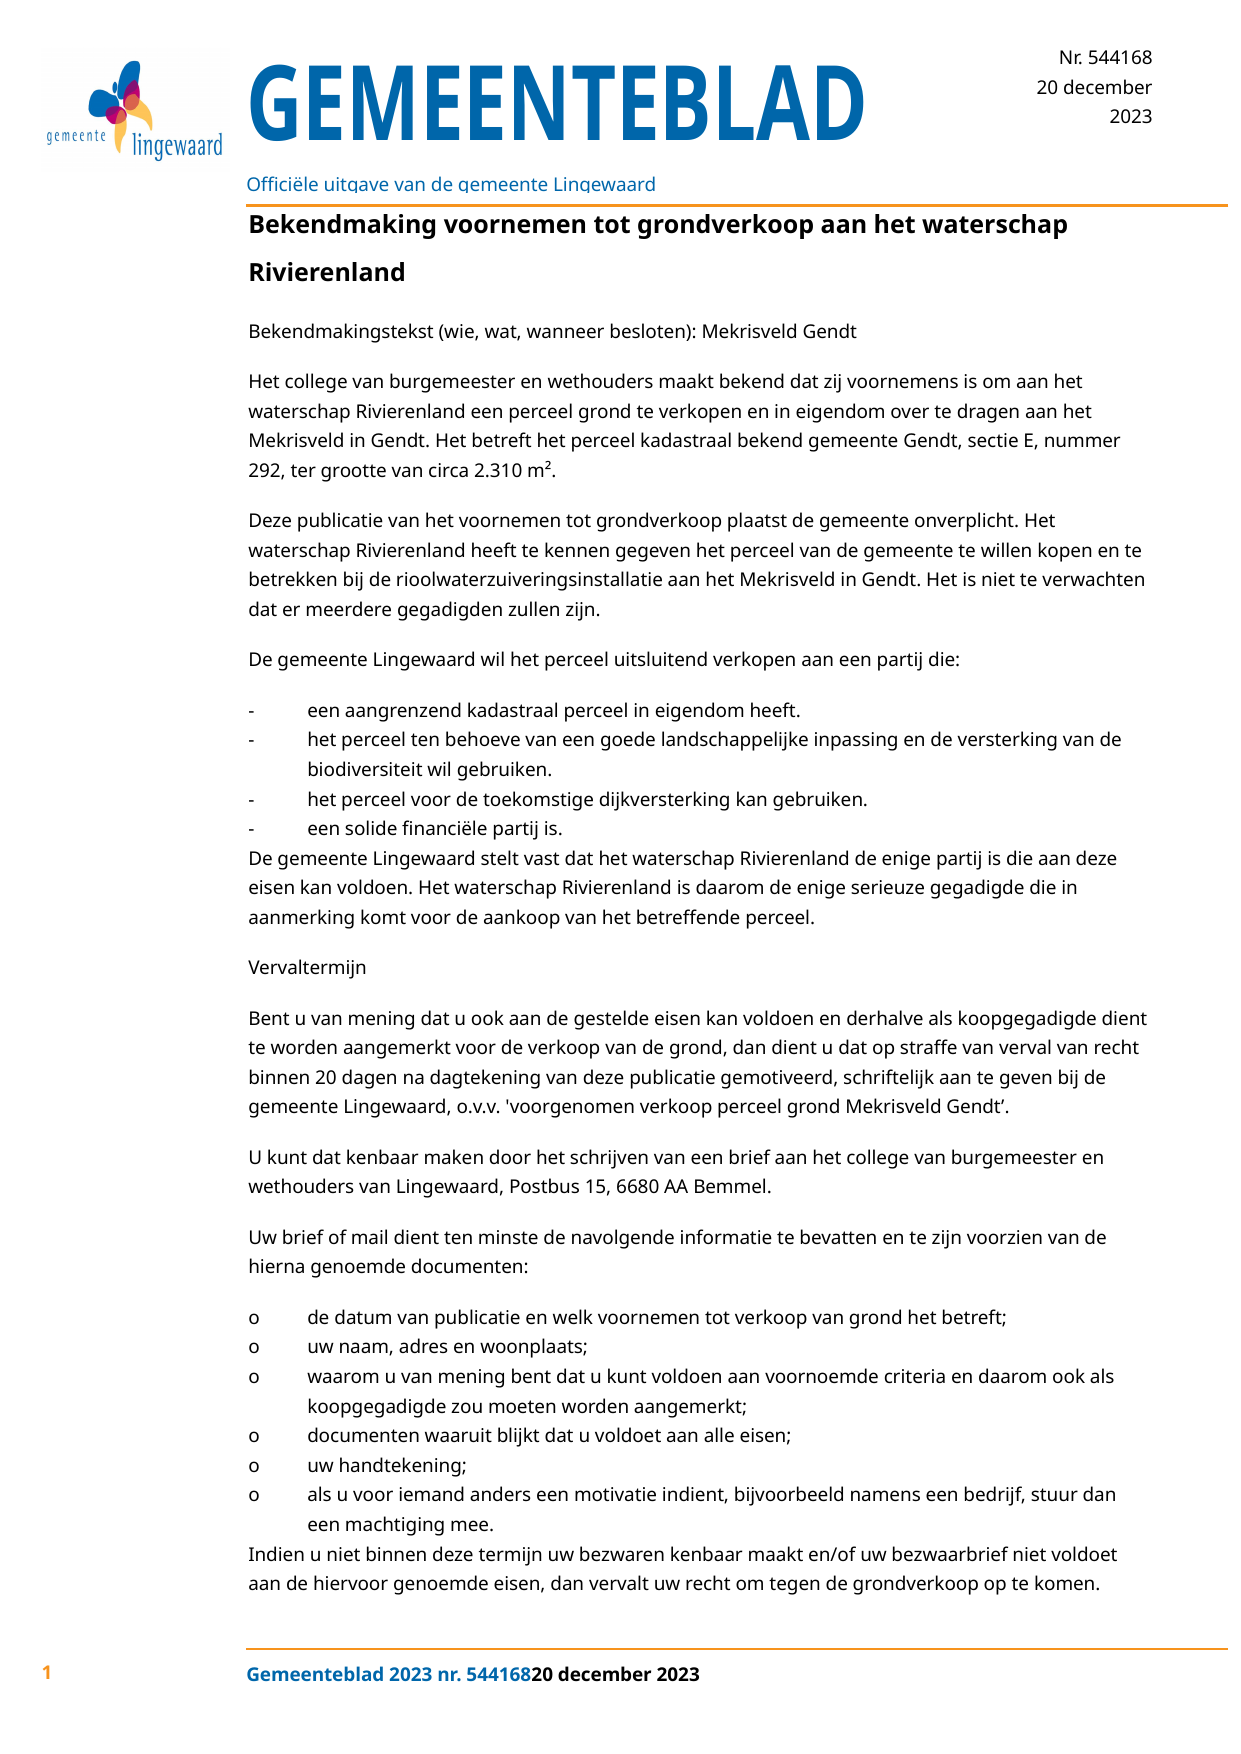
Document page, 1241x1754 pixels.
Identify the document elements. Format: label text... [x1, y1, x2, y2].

text Bekendmakingstekst (wie, wat, wanneer besloten): Mekrisveld Gendt [248, 318, 1152, 344]
list het perceel ten behoeve van een goede landschappelijke inpassing en de versterking van de biodiversiteit wil gebruiken. [248, 727, 1152, 782]
text De gemeente Lingewaard wil het perceel uitsluitend verkopen aan een partij die: [248, 647, 1152, 672]
picture [41, 47, 231, 172]
list een aangrenzend kadastraal perceel in eigendom heeft. [248, 697, 1152, 723]
text Indien u niet binnen deze termijn uw bezwaren kenbaar maakt en/of uw bezwaarbrief niet voldoet aan de hiervoor genoemde eisen, dan vervalt uw recht om tegen de grondverkoop op te komen. [248, 1541, 1152, 1596]
list uw handtekening; [248, 1452, 1152, 1478]
list het perceel voor de toekomstige dijkversterking kan gebruiken. [248, 786, 1152, 812]
text U kunt dat kenbaar maken door het schrijven van een brief aan het college van burgemeester en wethouders van Lingewaard, Postbus 15, 6680 AA Bemmel. [248, 1144, 1152, 1199]
text Deze publicatie van het voornemen tot grondverkoop plaatst de gemeente onverplicht. Het waterschap Rivierenland heeft te kennen gegeven het perceel van de gemeente te willen kopen en te betrekken bij de rioolwaterzuiveringsinstallatie aan het Mekrisveld in Gendt. Het is niet te verwachten dat er meerdere gegadigden zullen zijn. [248, 507, 1152, 622]
text Uw brief of mail dient ten minste de navolgende informatie te bevatten en te zijn voorzien van de hierna genoemde documenten: [248, 1224, 1152, 1279]
text De gemeente Lingewaard stelt vast dat het waterschap Rivierenland de enige partij is die aan deze eisen kan voldoen. Het waterschap Rivierenland is daarom de enige serieuze gegadigde die in aanmerking komt voor de aankoop van het betreffende perceel. [248, 845, 1152, 930]
text Bekendmaking voornemen tot grondverkoop aan het waterschap Rivierenland [248, 207, 1152, 288]
list waarom u van mening bent dat u kunt voldoen aan voornoemde criteria en daarom ook als koopgegadigde zou moeten worden aangemerkt; [248, 1363, 1152, 1419]
list documenten waaruit blijkt dat u voldoet aan alle eisen; [248, 1422, 1152, 1448]
text Bent u van mening dat u ook aan de gestelde eisen kan voldoen en derhalve als koopgegadigde dient te worden aangemerkt voor de verkoop van de grond, dan dient u dat op straffe van verval van recht binnen 20 dagen na dagtekening van deze publicatie gemotiveerd, schriftelijk aan te geven bij de gemeente Lingewaard, o.v.v. 'voorgenomen verkoop perceel grond Mekrisveld Gendt’. [248, 1005, 1152, 1119]
list de datum van publicatie en welk voornemen tot verkoop van grond het betreft; [248, 1304, 1152, 1330]
list uw naam, adres en woonplaats; [248, 1334, 1152, 1359]
text Het college van burgemeester en wethouders maakt bekend dat zij voornemens is om aan het waterschap Rivierenland een perceel grond te verkopen en in eigendom over te dragen aan het Mekrisveld in Gendt. Het betreft het perceel kadastraal bekend gemeente Gendt, sectie E, nummer 292, ter grootte van circa 2.310 m². [248, 368, 1152, 483]
list als u voor iemand anders een motivatie indient, bijvoorbeeld namens een bedrijf, stuur dan een machtiging mee. [248, 1482, 1152, 1537]
text Vervaltermijn [248, 954, 1152, 980]
list een solide financiële partij is. [248, 815, 1152, 841]
